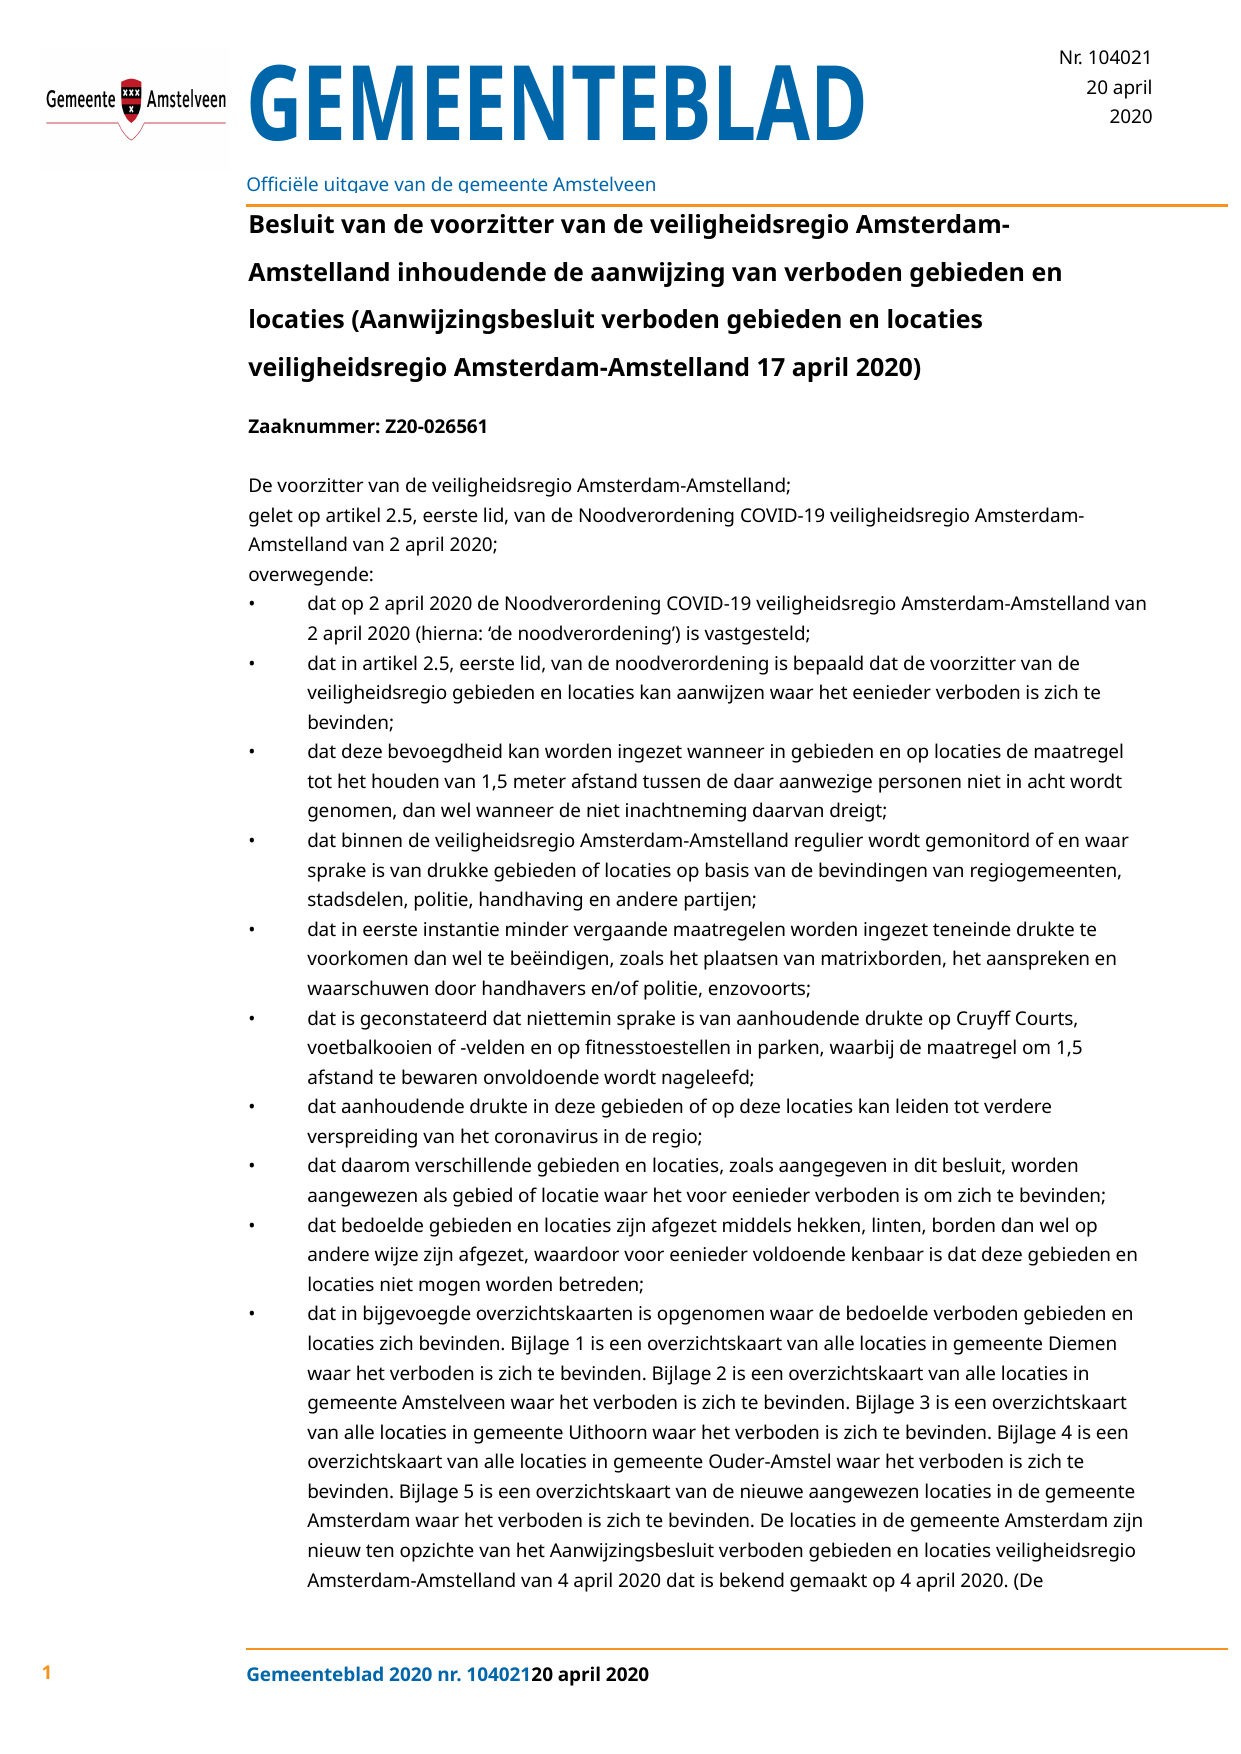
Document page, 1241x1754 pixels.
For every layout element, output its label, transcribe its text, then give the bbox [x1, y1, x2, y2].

list dat in eerste instantie minder vergaande maatregelen worden ingezet teneinde drukte te voorkomen dan wel te beëindigen, zoals het plaatsen van matrixborden, het aanspreken en waarschuwen door handhavers en/of politie, enzovoorts; [248, 916, 1152, 1001]
text Zaaknummer: Z20-026561 [248, 413, 1152, 439]
picture [41, 47, 231, 172]
list dat in bijgevoegde overzichtskaarten is opgenomen waar de bedoelde verboden gebieden en locaties zich bevinden. Bijlage 1 is een overzichtskaart van alle locaties in gemeente Diemen waar het verboden is zich te bevinden. Bijlage 2 is een overzichtskaart van alle locaties in gemeente Amstelveen waar het verboden is zich te bevinden. Bijlage 3 is een overzichtskaart van alle locaties in gemeente Uithoorn waar het verboden is zich te bevinden. Bijlage 4 is een overzichtskaart van alle locaties in gemeente Ouder-Amstel waar het verboden is zich te bevinden. Bijlage 5 is een overzichtskaart van de nieuwe aangewezen locaties in de gemeente Amsterdam waar het verboden is zich te bevinden. De locaties in de gemeente Amsterdam zijn nieuw ten opzichte van het Aanwijzingsbesluit verboden gebieden en locaties veiligheidsregio Amsterdam-Amstelland van 4 april 2020 dat is bekend gemaakt op 4 april 2020. (De [248, 1301, 1152, 1593]
list dat binnen de veiligheidsregio Amsterdam-Amstelland regulier wordt gemonitord of en waar sprake is van drukke gebieden of locaties op basis van de bevindingen van regiogemeenten, stadsdelen, politie, handhaving en andere partijen; [248, 827, 1152, 912]
text overwegende: [248, 561, 1152, 587]
text Besluit van de voorzitter van de veiligheidsregio Amsterdam-Amstelland inhoudende de aanwijzing van verboden gebieden en locaties (Aanwijzingsbesluit verboden gebieden en locaties veiligheidsregio Amsterdam-Amstelland 17 april 2020) [248, 207, 1152, 384]
list dat aanhoudende drukte in deze gebieden of op deze locaties kan leiden tot verdere verspreiding van het coronavirus in de regio; [248, 1093, 1152, 1149]
text gelet op artikel 2.5, eerste lid, van de Noodverordening COVID-19 veiligheidsregio Amsterdam-Amstelland van 2 april 2020; [248, 502, 1152, 557]
list dat is geconstateerd dat niettemin sprake is van aanhoudende drukte op Cruyff Courts, voetbalkooien of -velden en op fitnesstoestellen in parken, waarbij de maatregel om 1,5 afstand te bewaren onvoldoende wordt nageleefd; [248, 1005, 1152, 1090]
list dat op 2 april 2020 de Noodverordening COVID-19 veiligheidsregio Amsterdam-Amstelland van 2 april 2020 (hierna: ‘de noodverordening’) is vastgesteld; [248, 591, 1152, 646]
text De voorzitter van de veiligheidsregio Amsterdam-Amstelland; [248, 472, 1152, 498]
list dat bedoelde gebieden en locaties zijn afgezet middels hekken, linten, borden dan wel op andere wijze zijn afgezet, waardoor voor eenieder voldoende kenbaar is dat deze gebieden en locaties niet mogen worden betreden; [248, 1212, 1152, 1297]
list dat in artikel 2.5, eerste lid, van de noodverordening is bepaald dat de voorzitter van de veiligheidsregio gebieden en locaties kan aanwijzen waar het eenieder verboden is zich te bevinden; [248, 650, 1152, 735]
list dat daarom verschillende gebieden en locaties, zoals aangegeven in dit besluit, worden aangewezen als gebied of locatie waar het voor eenieder verboden is om zich te bevinden; [248, 1153, 1152, 1208]
list dat deze bevoegdheid kan worden ingezet wanneer in gebieden en op locaties de maatregel tot het houden van 1,5 meter afstand tussen de daar aanwezige personen niet in acht wordt genomen, dan wel wanneer de niet inachtneming daarvan dreigt; [248, 738, 1152, 823]
